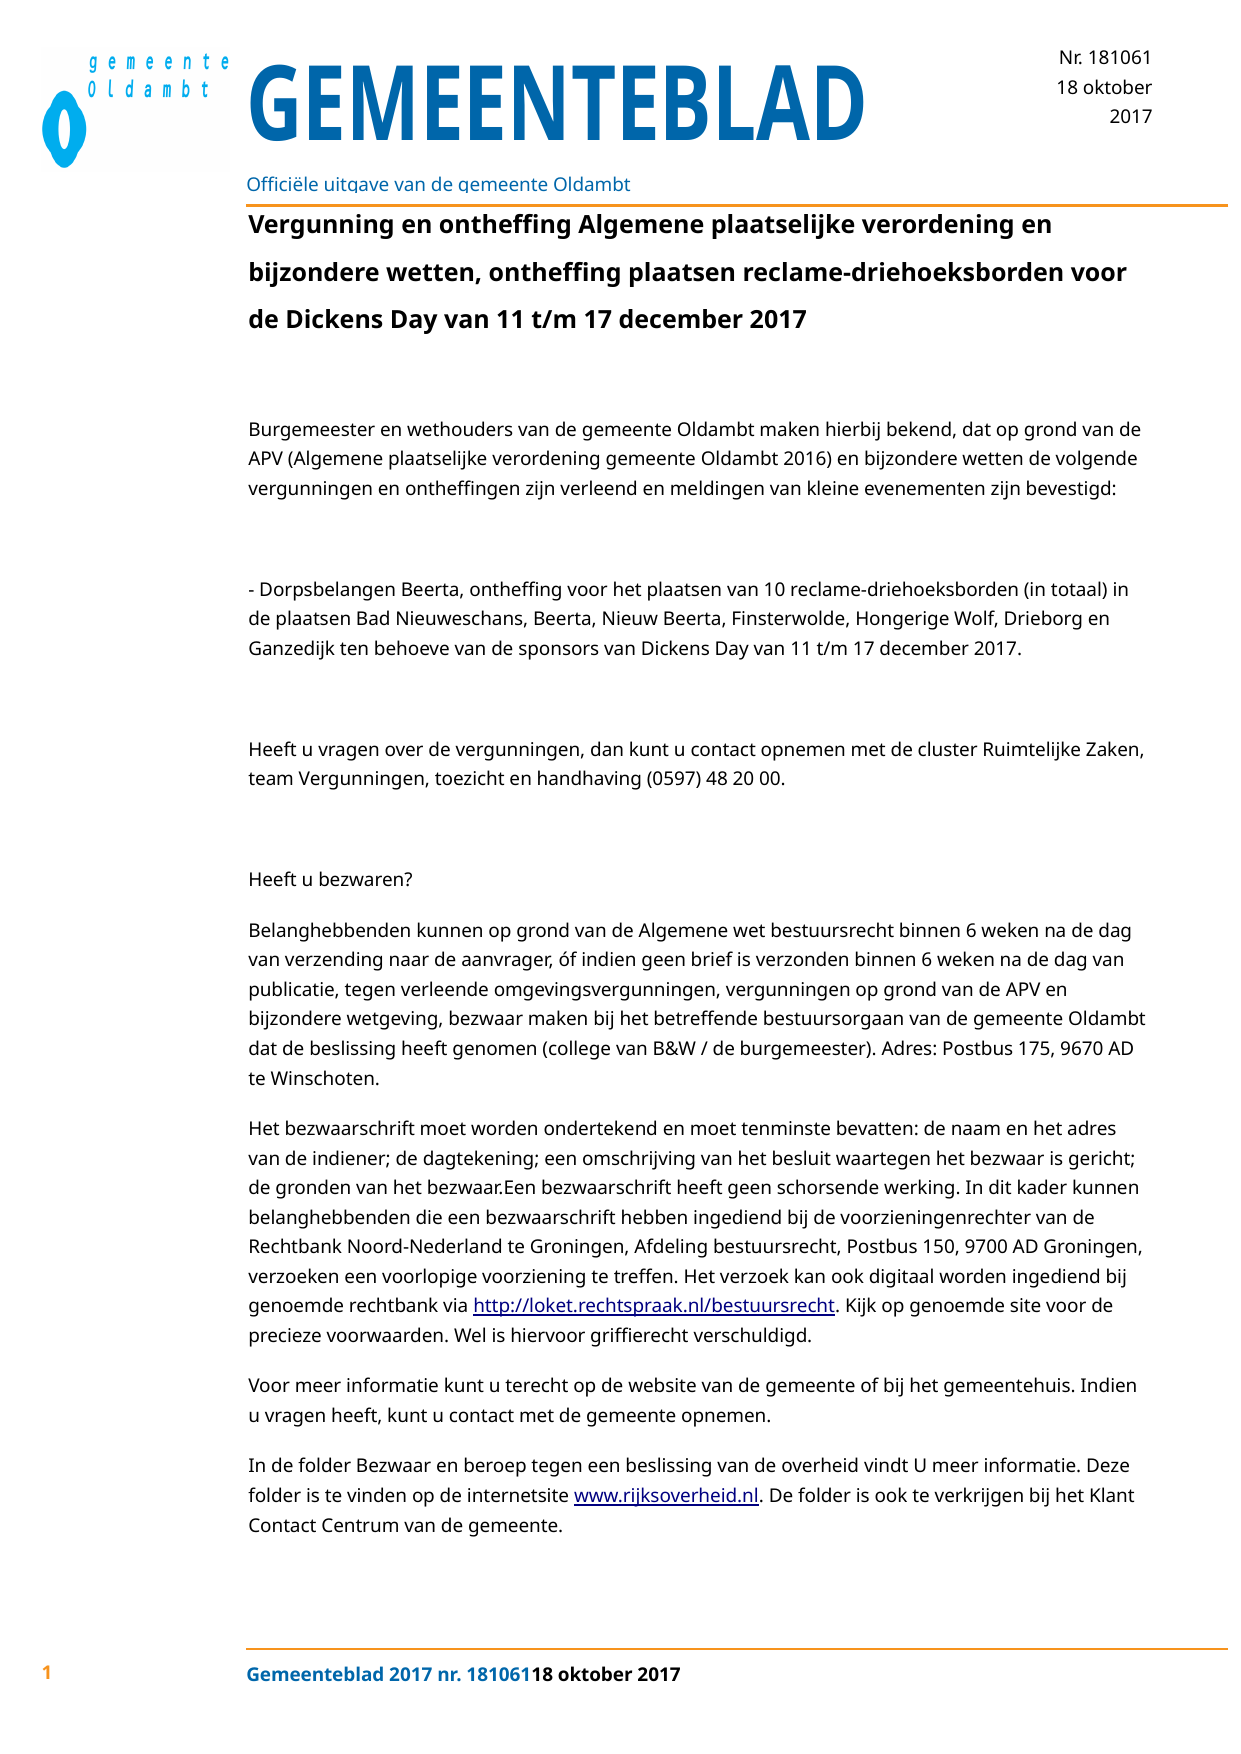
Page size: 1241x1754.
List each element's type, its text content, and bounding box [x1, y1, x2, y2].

text Het bezwaarschrift moet worden ondertekend en moet tenminste bevatten: de naam en het adres van de indiener; de dagtekening; een omschrijving van het besluit waartegen het bezwaar is gericht; de gronden van het bezwaar.Een bezwaarschrift heeft geen schorsende werking. In dit kader kunnen belanghebbenden die een bezwaarschrift hebben ingediend bij de voorzieningenrechter van de Rechtbank Noord-Nederland te Groningen, Afdeling bestuursrecht, Postbus 150, 9700 AD Groningen, verzoeken een voorlopige voorziening te treffen. Het verzoek kan ook digitaal worden ingediend bij genoemde rechtbank via http://loket.rechtspraak.nl/bestuursrecht. Kijk op genoemde site voor de precieze voorwaarden. Wel is hiervoor griffierecht verschuldigd. [248, 1115, 1152, 1348]
picture [41, 47, 231, 172]
text Vergunning en ontheffing Algemene plaatselijke verordening en bijzondere wetten, ontheffing plaatsen reclame-driehoeksborden voor de Dickens Day van 11 t/m 17 december 2017 [248, 207, 1152, 336]
text Belanghebbenden kunnen op grond van de Algemene wet bestuursrecht binnen 6 weken na de dag van verzending naar de aanvrager, óf indien geen brief is verzonden binnen 6 weken na de dag van publicatie, tegen verleende omgevingsvergunningen, vergunningen op grond van de APV en bijzondere wetgeving, bezwaar maken bij het betreffende bestuursorgaan van de gemeente Oldambt dat de beslissing heeft genomen (college van B&W / de burgemeester). Adres: Postbus 175, 9670 AD te Winschoten. [248, 917, 1152, 1090]
text Voor meer informatie kunt u terecht op de website van de gemeente of bij het gemeentehuis. Indien u vragen heeft, kunt u contact met de gemeente opnemen. [248, 1373, 1152, 1428]
text - Dorpsbelangen Beerta, ontheffing voor het plaatsen van 10 reclame-driehoeksborden (in totaal) in de plaatsen Bad Nieuweschans, Beerta, Nieuw Beerta, Finsterwolde, Hongerige Wolf, Drieborg en Ganzedijk ten behoeve van de sponsors van Dickens Day van 11 t/m 17 december 2017. [248, 576, 1152, 661]
text Heeft u bezwaren? [248, 866, 1152, 892]
text Burgemeester en wethouders van de gemeente Oldambt maken hierbij bekend, dat op grond van de APV (Algemene plaatselijke verordening gemeente Oldambt 2016) en bijzondere wetten de volgende vergunningen en ontheffingen zijn verleend en meldingen van kleine evenementen zijn bevestigd: [248, 416, 1152, 501]
text Heeft u vragen over de vergunningen, dan kunt u contact opnemen met de cluster Ruimtelijke Zaken, team Vergunningen, toezicht en handhaving (0597) 48 20 00. [248, 736, 1152, 791]
text In de folder Bezwaar en beroep tegen een beslissing van de overheid vindt U meer informatie. Deze folder is te vinden op de internetsite www.rijksoverheid.nl. De folder is ook te verkrijgen bij het Klant Contact Centrum van de gemeente. [248, 1453, 1152, 1537]
